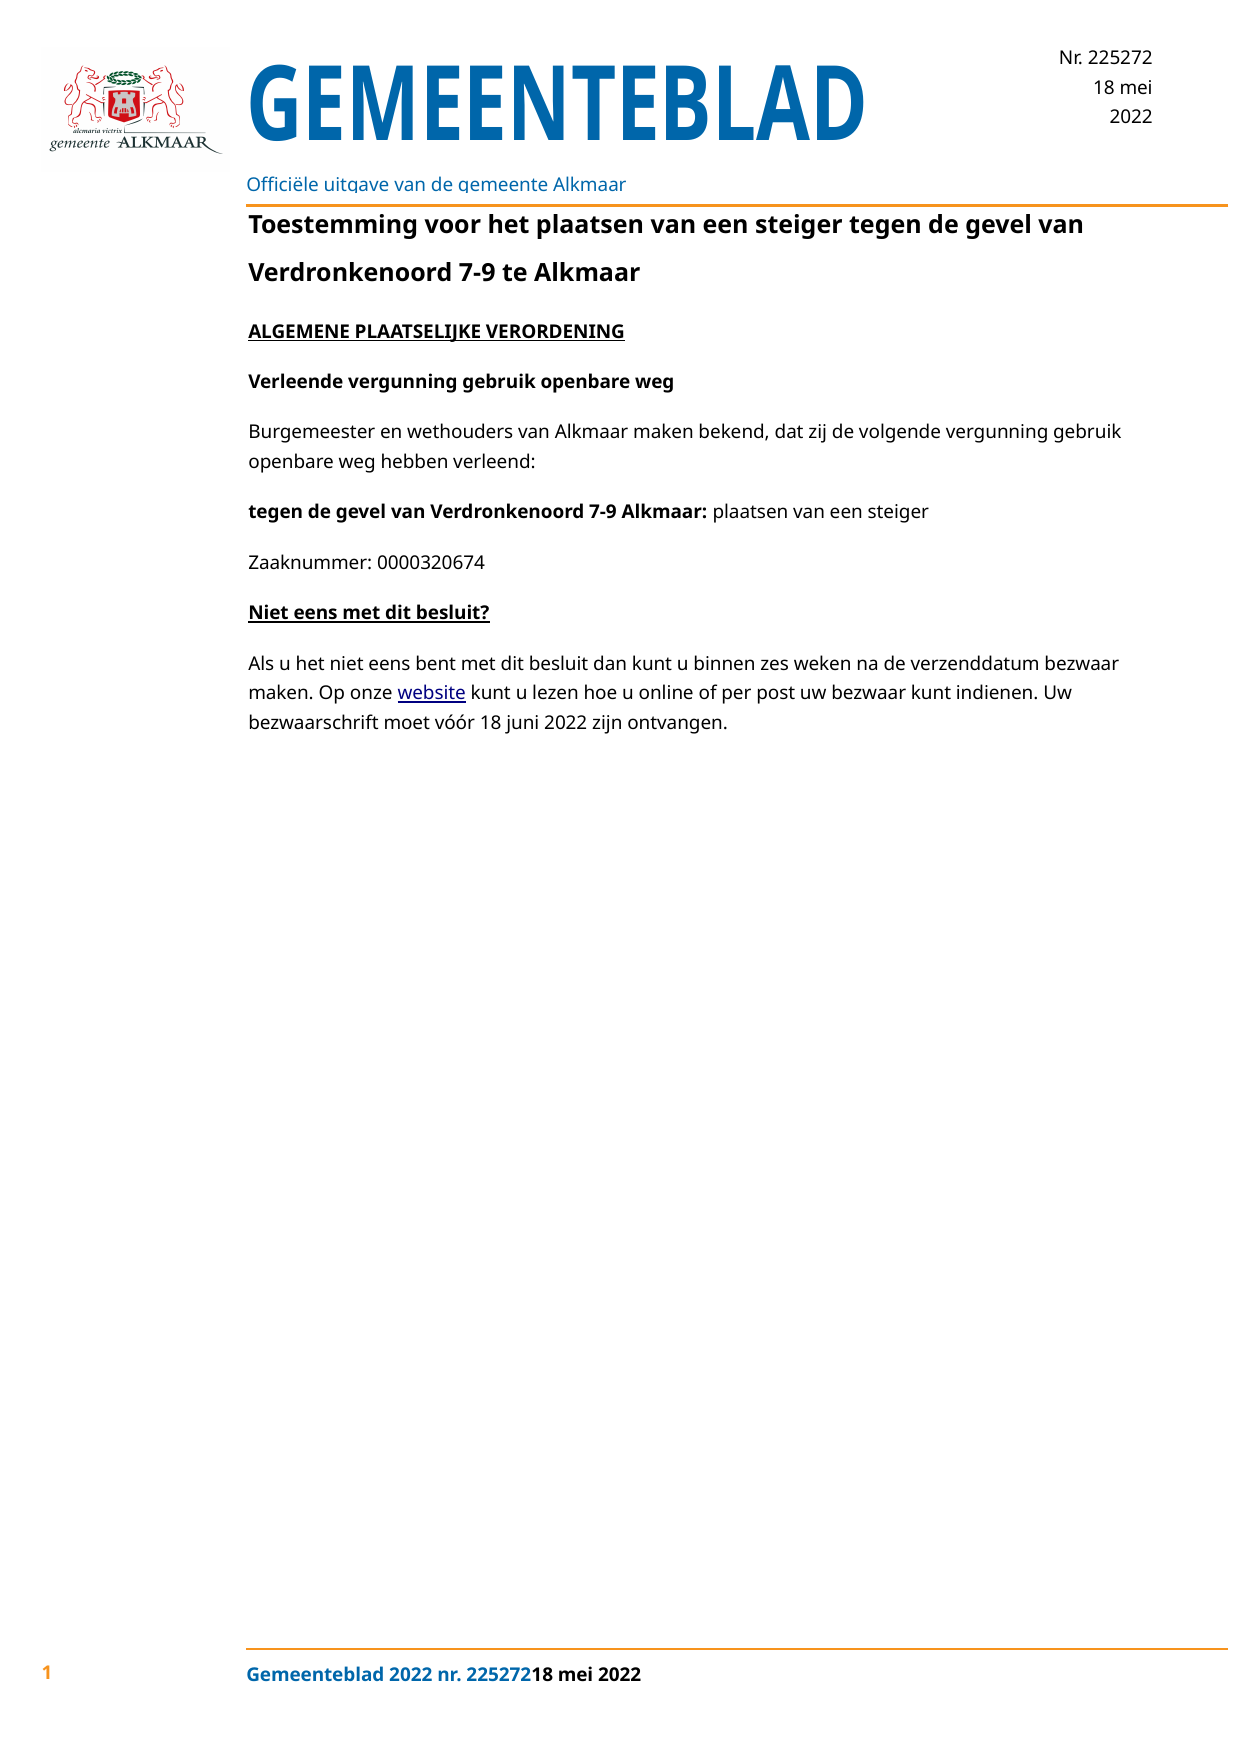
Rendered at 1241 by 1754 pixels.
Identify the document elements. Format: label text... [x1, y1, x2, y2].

text Verleende vergunning gebruik openbare weg [248, 368, 1152, 394]
text tegen de gevel van Verdronkenoord 7-9 Alkmaar: plaatsen van een steiger [248, 499, 1152, 524]
text Als u het niet eens bent met dit besluit dan kunt u binnen zes weken na de verzenddatum bezwaar maken. Op onze website kunt u lezen hoe u online of per post uw bezwaar kunt indienen. Uw bezwaarschrift moet vóór 18 juni 2022 zijn ontvangen. [248, 650, 1152, 735]
text Zaaknummer: 0000320674 [248, 549, 1152, 575]
text ALGEMENE PLAATSELIJKE VERORDENING [248, 318, 1152, 344]
text Burgemeester en wethouders van Alkmaar maken bekend, dat zij de volgende vergunning gebruik openbare weg hebben verleend: [248, 419, 1152, 474]
picture [41, 47, 231, 172]
text Toestemming voor het plaatsen van een steiger tegen de gevel van Verdronkenoord 7-9 te Alkmaar [248, 207, 1152, 288]
text Niet eens met dit besluit? [248, 599, 1152, 625]
